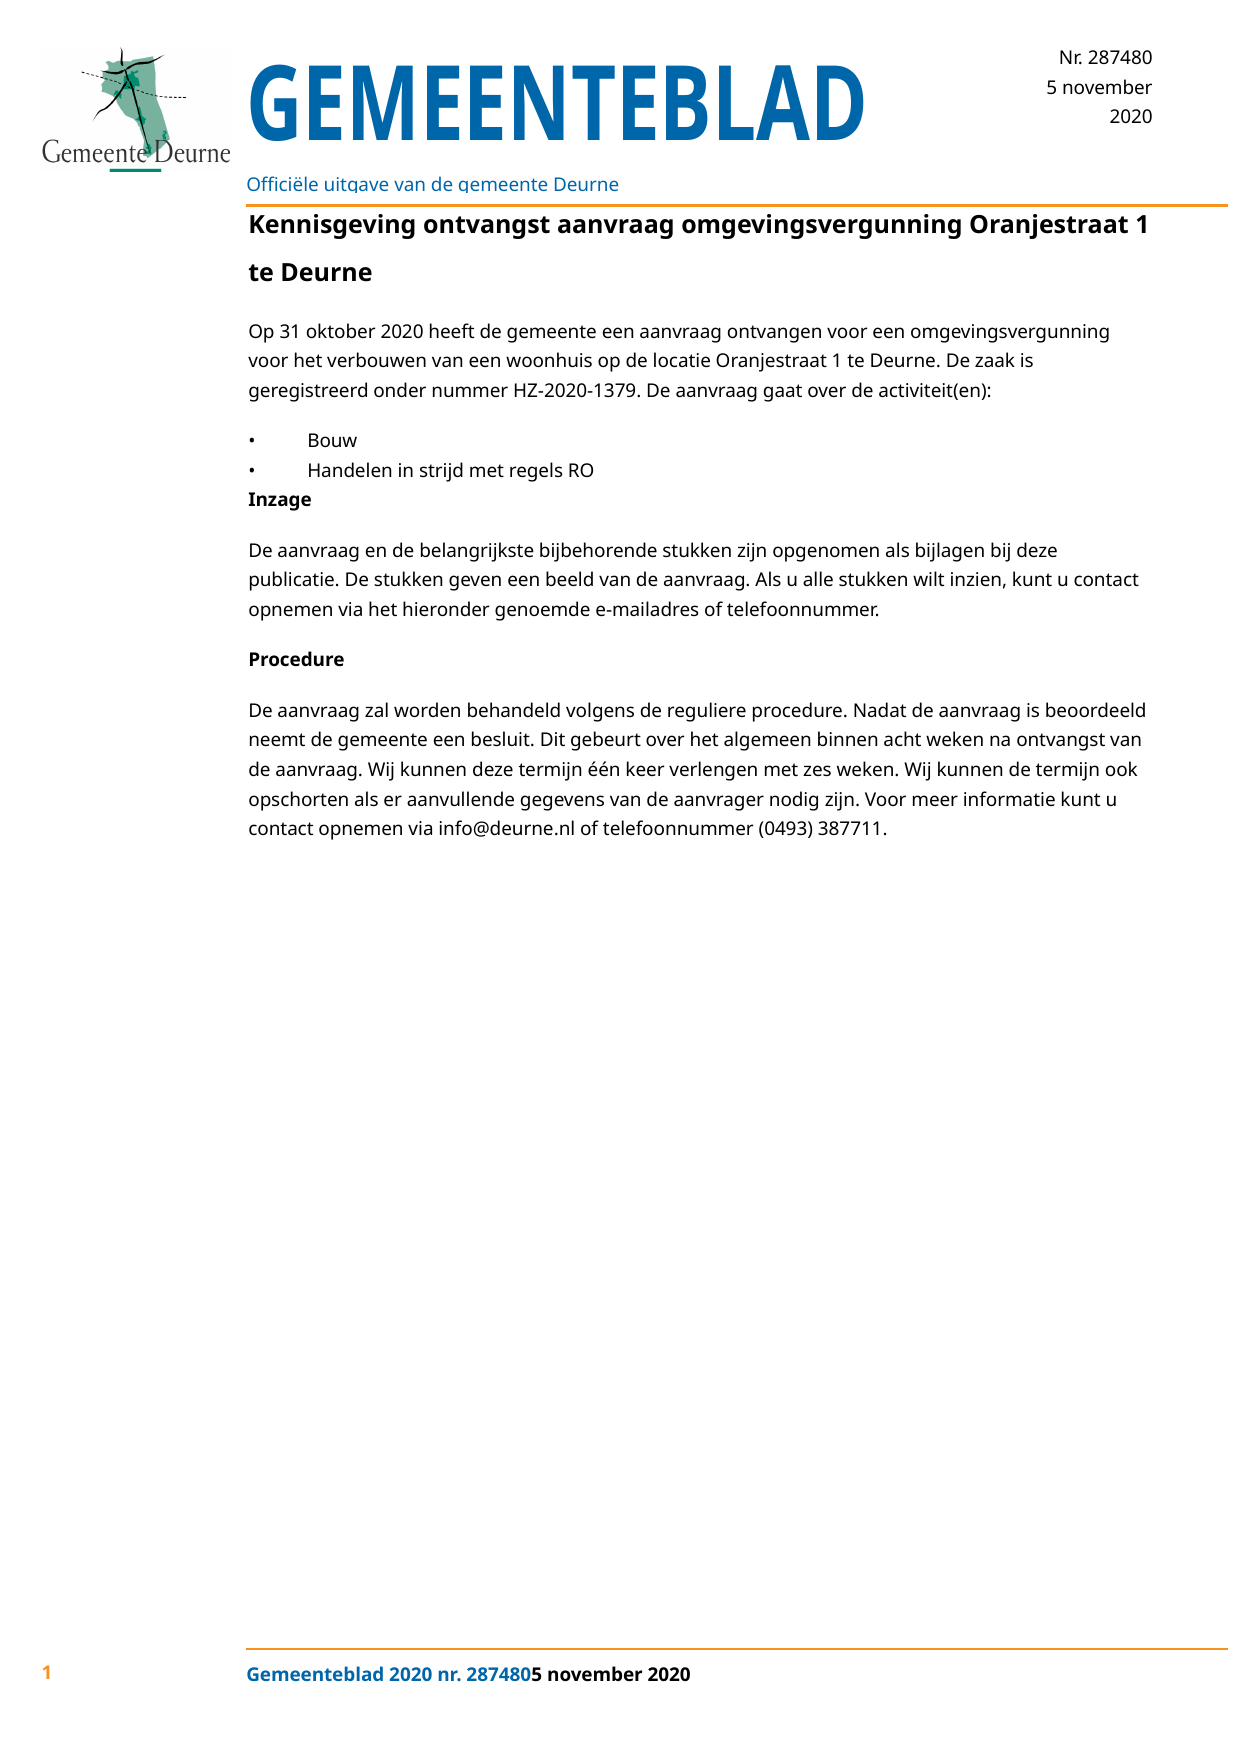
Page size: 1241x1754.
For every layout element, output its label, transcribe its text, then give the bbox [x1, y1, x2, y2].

text De aanvraag zal worden behandeld volgens de reguliere procedure. Nadat de aanvraag is beoordeeld neemt de gemeente een besluit. Dit gebeurt over het algemeen binnen acht weken na ontvangst van de aanvraag. Wij kunnen deze termijn één keer verlengen met zes weken. Wij kunnen de termijn ook opschorten als er aanvullende gegevens van de aanvrager nodig zijn. Voor meer informatie kunt u contact opnemen via info@deurne.nl of telefoonnummer (0493) 387711. [248, 697, 1152, 841]
text Inzage [248, 487, 1152, 512]
picture [41, 47, 231, 172]
list Handelen in strijd met regels RO [248, 457, 1152, 483]
list Bouw [248, 427, 1152, 453]
text De aanvraag en de belangrijkste bijbehorende stukken zijn opgenomen als bijlagen bij deze publicatie. De stukken geven een beeld van de aanvraag. Als u alle stukken wilt inzien, kunt u contact opnemen via het hieronder genoemde e-mailadres of telefoonnummer. [248, 537, 1152, 622]
text Procedure [248, 647, 1152, 672]
text Kennisgeving ontvangst aanvraag omgevingsvergunning Oranjestraat 1 te Deurne [248, 207, 1152, 288]
text Op 31 oktober 2020 heeft de gemeente een aanvraag ontvangen voor een omgevingsvergunning voor het verbouwen van een woonhuis op de locatie Oranjestraat 1 te Deurne. De zaak is geregistreerd onder nummer HZ-2020-1379. De aanvraag gaat over de activiteit(en): [248, 318, 1152, 403]
